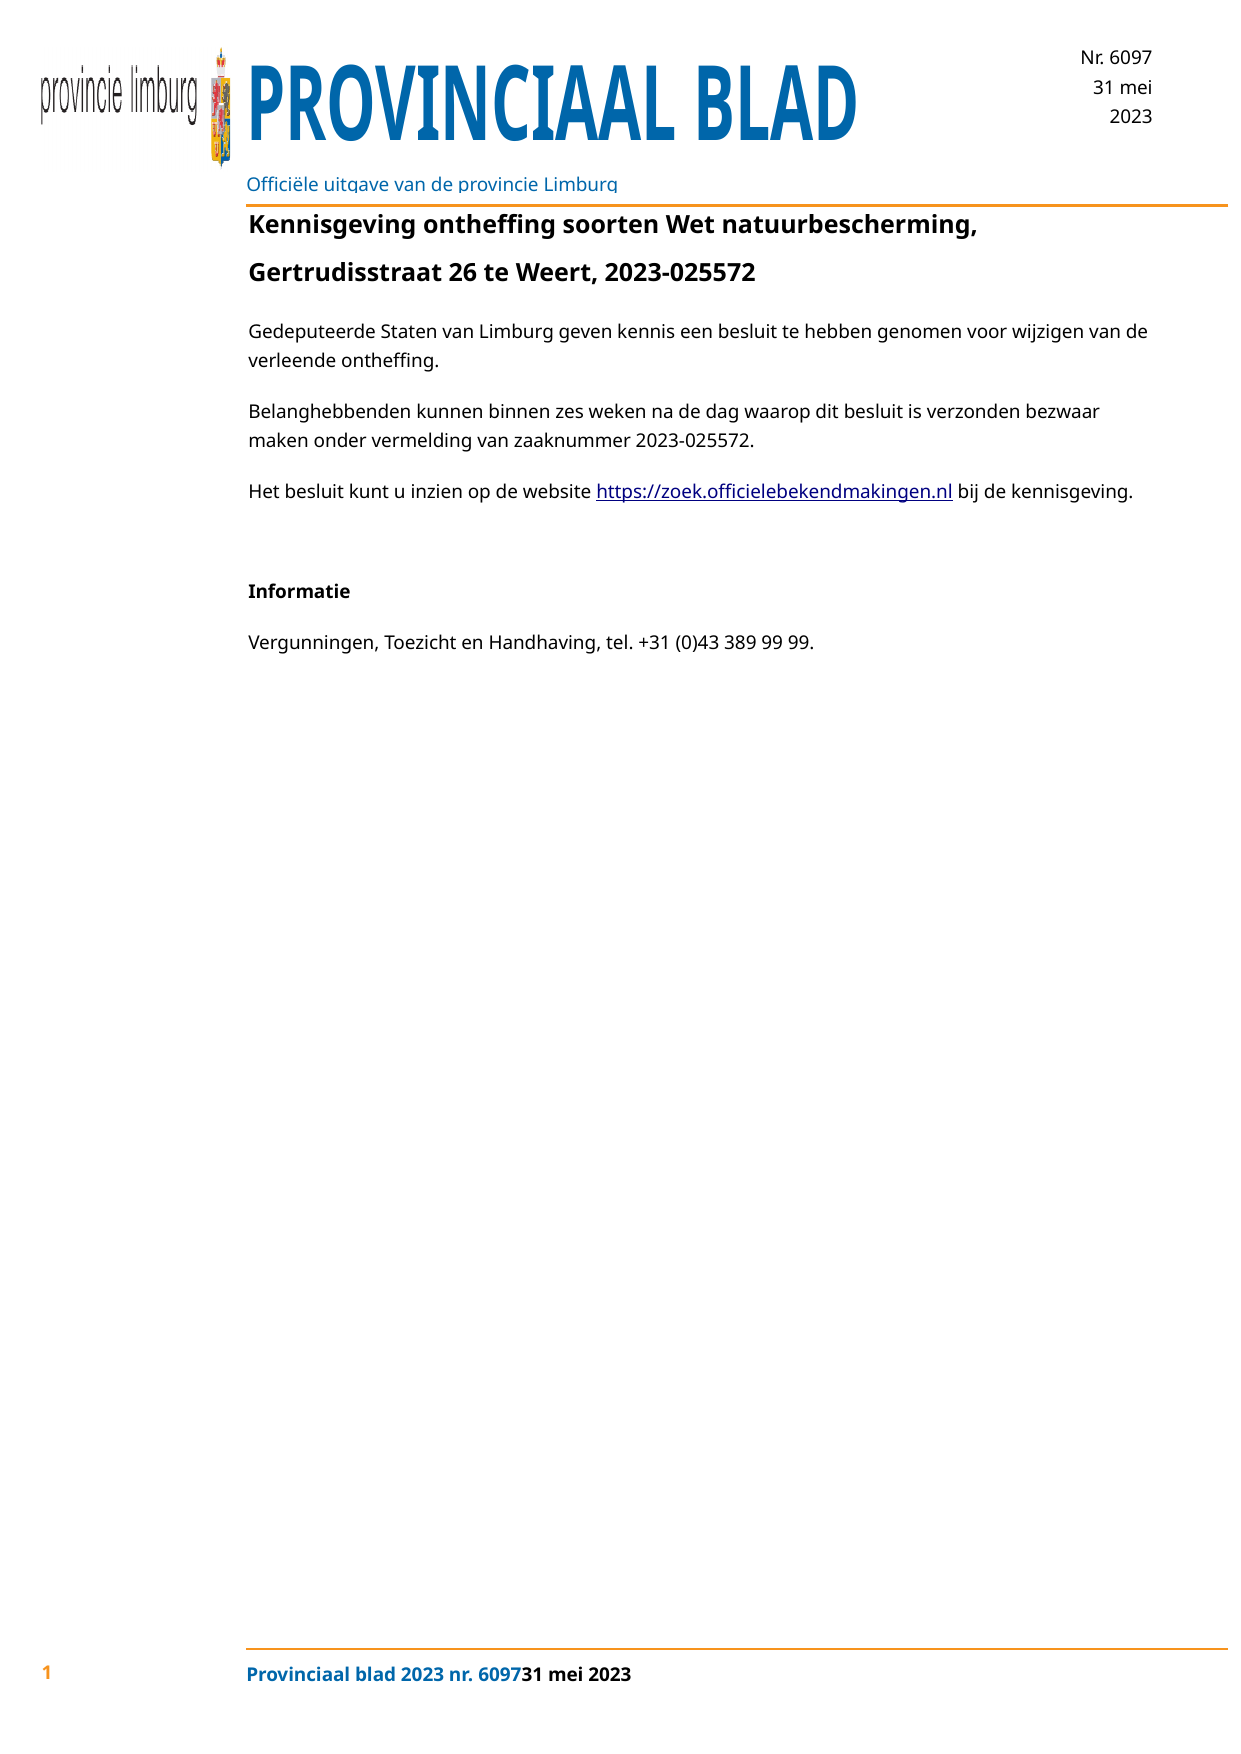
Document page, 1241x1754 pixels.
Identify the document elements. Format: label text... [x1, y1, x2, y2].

text Gedeputeerde Staten van Limburg geven kennis een besluit te hebben genomen voor wijzigen van de verleende ontheffing. [248, 318, 1152, 373]
text Het besluit kunt u inzien op de website https://zoek.officielebekendmakingen.nl bij de kennisgeving. [248, 478, 1152, 504]
text Kennisgeving ontheffing soorten Wet natuurbescherming, Gertrudisstraat 26 te Weert, 2023-025572 [248, 207, 1152, 288]
text Belanghebbenden kunnen binnen zes weken na de dag waarop dit besluit is verzonden bezwaar maken onder vermelding van zaaknummer 2023-025572. [248, 398, 1152, 453]
picture [41, 47, 231, 172]
text Vergunningen, Toezicht en Handhaving, tel. +31 (0)43 389 99 99. [248, 629, 1152, 655]
text Informatie [248, 579, 1152, 604]
